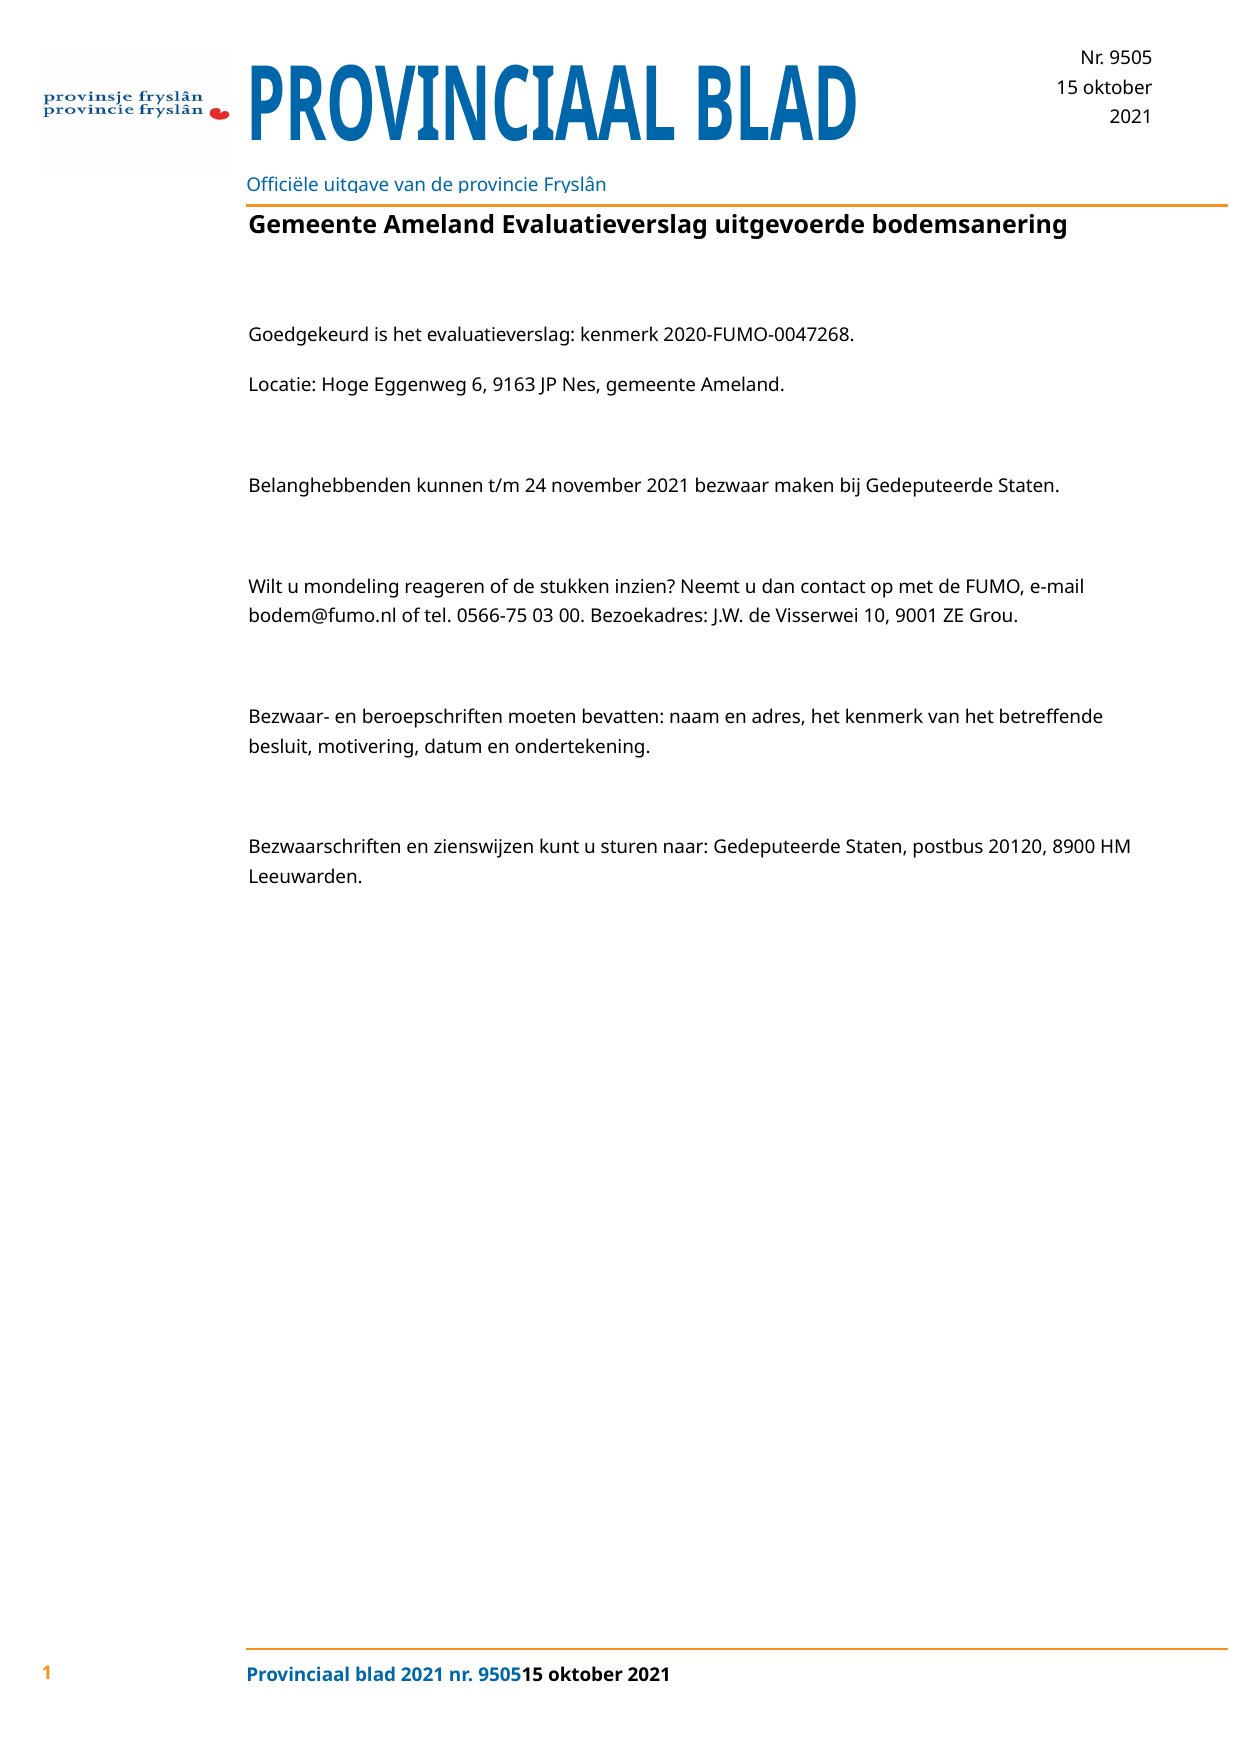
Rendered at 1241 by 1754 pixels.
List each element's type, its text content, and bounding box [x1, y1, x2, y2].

text Bezwaarschriften en zienswijzen kunt u sturen naar: Gedeputeerde Staten, postbus 20120, 8900 HM Leeuwarden. [248, 834, 1152, 889]
text Wilt u mondeling reageren of de stukken inzien? Neemt u dan contact op met de FUMO, e-mail bodem@fumo.nl of tel. 0566-75 03 00. Bezoekadres: J.W. de Visserwei 10, 9001 ZE Grou. [248, 573, 1152, 628]
text Goedgekeurd is het evaluatieverslag: kenmerk 2020-FUMO-0047268. [248, 321, 1152, 346]
text Locatie: Hoge Eggenweg 6, 9163 JP Nes, gemeente Ameland. [248, 371, 1152, 397]
text Bezwaar- en beroepschriften moeten bevatten: naam en adres, het kenmerk van het betreffende besluit, motivering, datum en ondertekening. [248, 703, 1152, 758]
text Gemeente Ameland Evaluatieverslag uitgevoerde bodemsanering [248, 207, 1152, 241]
text Belanghebbenden kunnen t/m 24 november 2021 bezwaar maken bij Gedeputeerde Staten. [248, 472, 1152, 498]
picture [41, 47, 231, 172]
